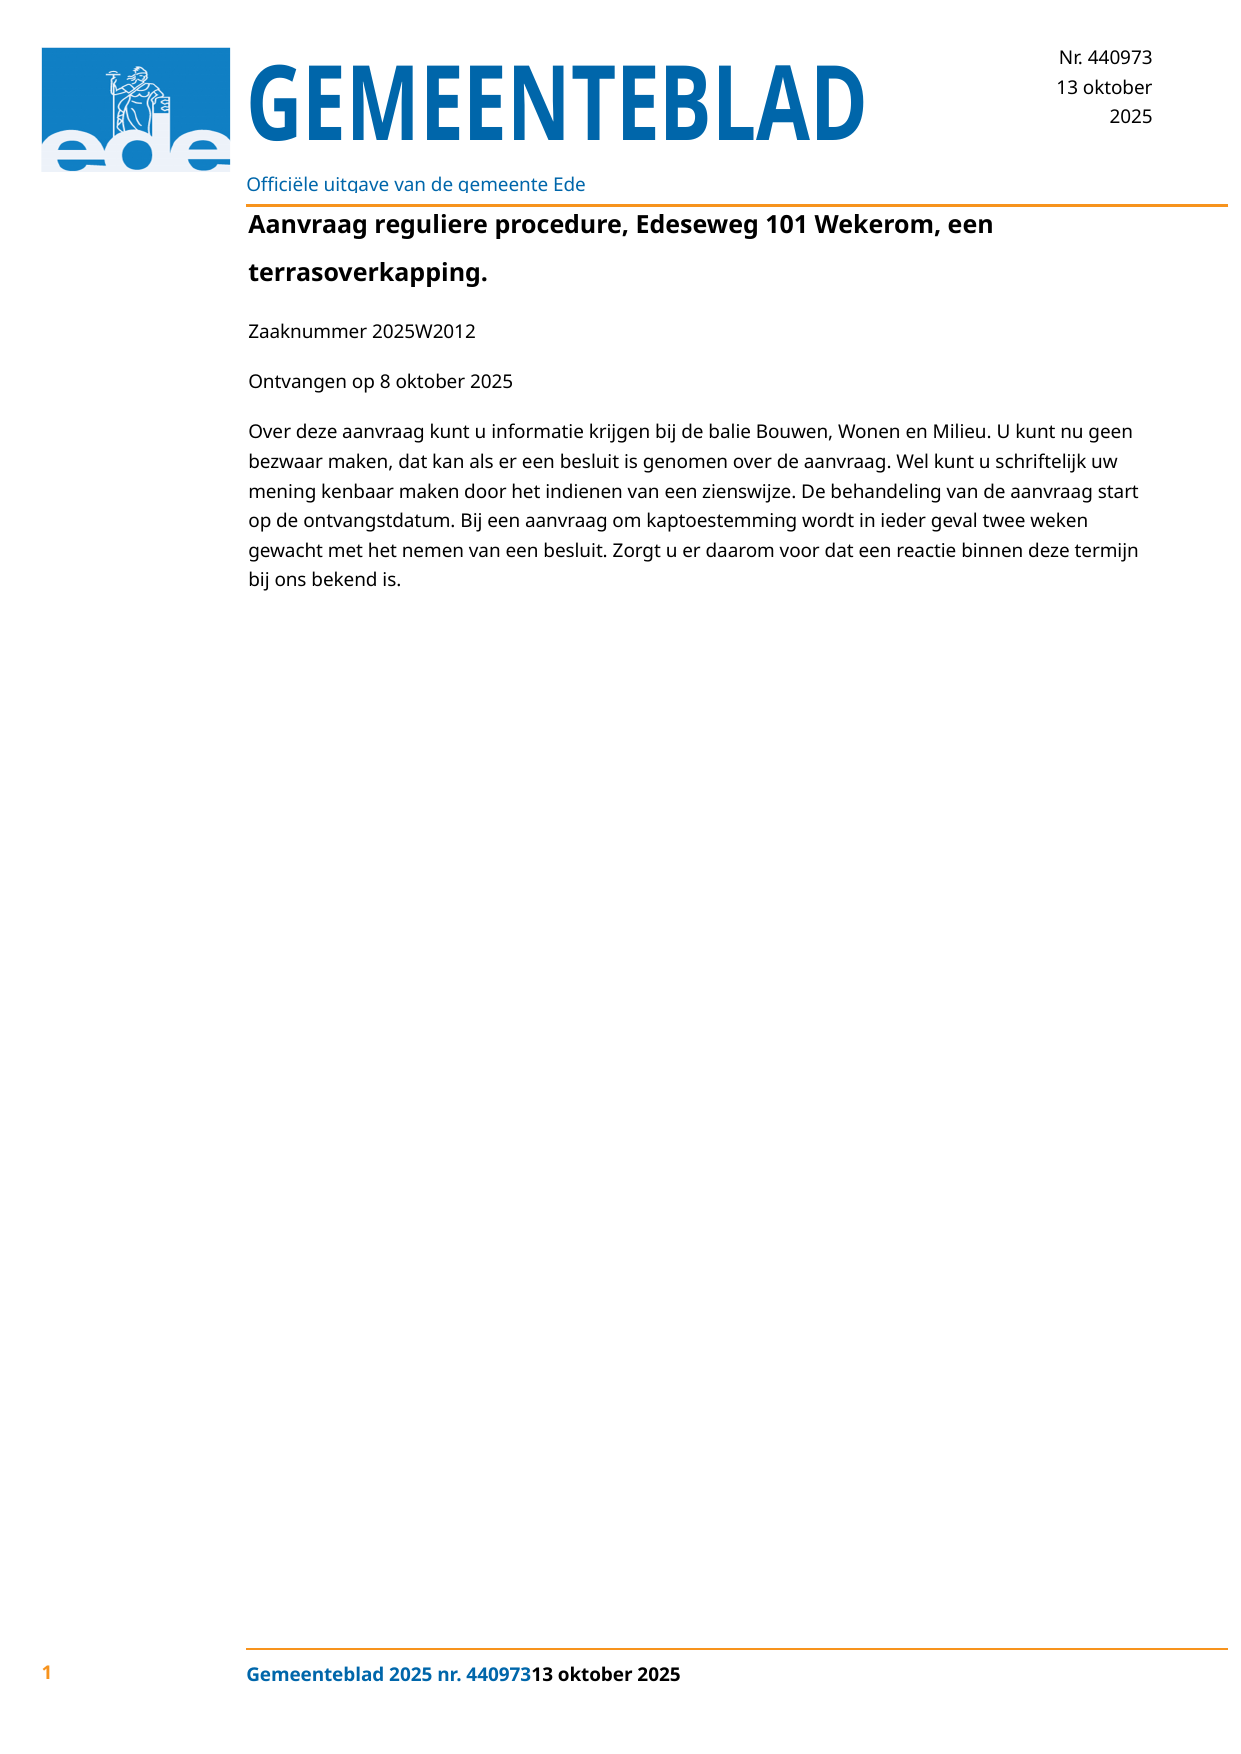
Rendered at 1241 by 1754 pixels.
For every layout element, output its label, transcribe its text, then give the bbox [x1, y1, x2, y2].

text Aanvraag reguliere procedure, Edeseweg 101 Wekerom, een terrasoverkapping. [248, 207, 1152, 288]
picture [41, 47, 231, 172]
text Over deze aanvraag kunt u informatie krijgen bij de balie Bouwen, Wonen en Milieu. U kunt nu geen bezwaar maken, dat kan als er een besluit is genomen over de aanvraag. Wel kunt u schriftelijk uw mening kenbaar maken door het indienen van een zienswijze. De behandeling van de aanvraag start op de ontvangstdatum. Bij een aanvraag om kaptoestemming wordt in ieder geval twee weken gewacht met het nemen van een besluit. Zorgt u er daarom voor dat een reactie binnen deze termijn bij ons bekend is. [248, 419, 1152, 592]
text Ontvangen op 8 oktober 2025 [248, 368, 1152, 394]
text Zaaknummer 2025W2012 [248, 318, 1152, 344]
